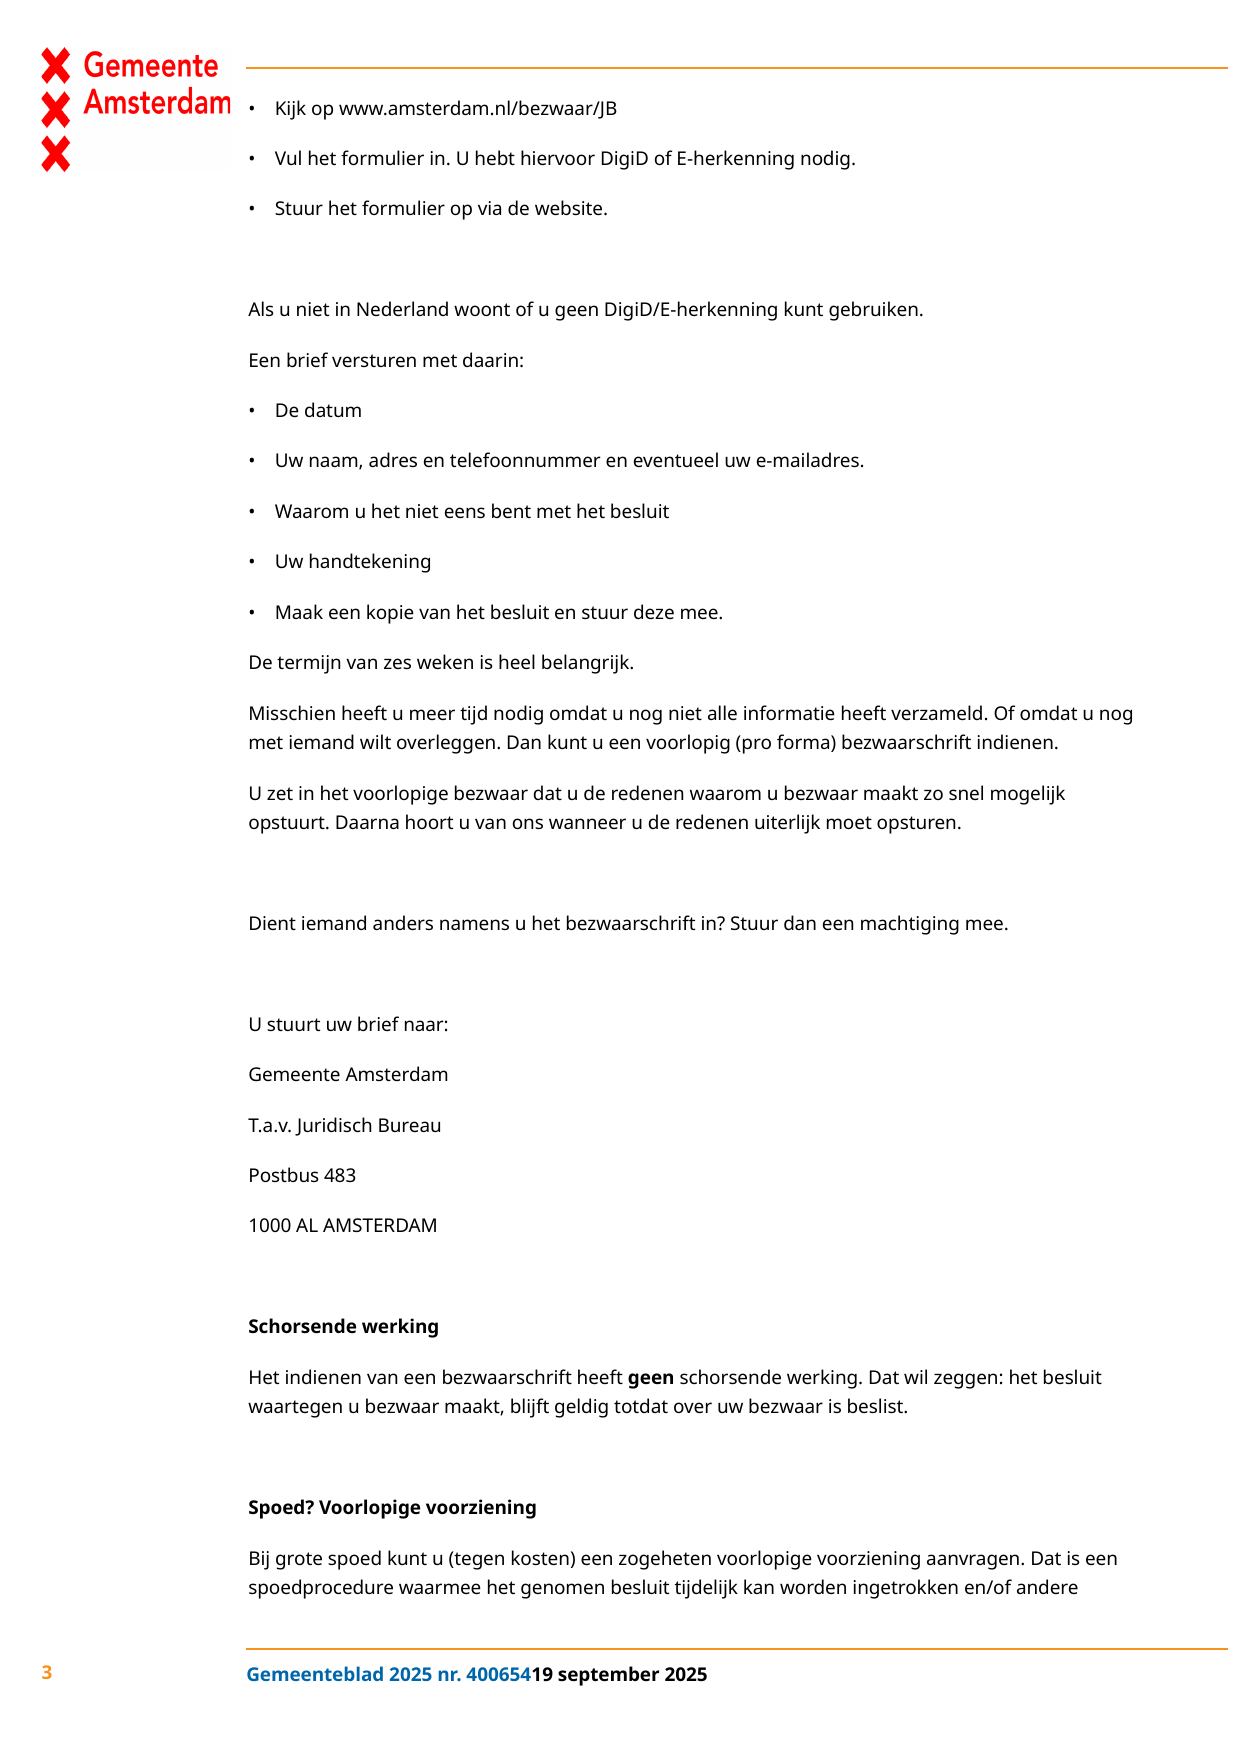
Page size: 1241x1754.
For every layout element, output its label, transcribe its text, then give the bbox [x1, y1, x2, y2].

text Bij grote spoed kunt u (tegen kosten) een zogeheten voorlopige voorziening aanvragen. Dat is een spoedprocedure waarmee het genomen besluit tijdelijk kan worden ingetrokken en/of andere [248, 1545, 1152, 1600]
text Als u niet in Nederland woont of u geen DigiD/E-herkenning kunt gebruiken. [248, 296, 1152, 322]
text 1000 AL AMSTERDAM [248, 1213, 1152, 1238]
text T.a.v. Juridisch Bureau [248, 1112, 1152, 1138]
text Het indienen van een bezwaarschrift heeft geen schorsende werking. Dat wil zeggen: het besluit waartegen u bezwaar maakt, blijft geldig totdat over uw bezwaar is beslist. [248, 1364, 1152, 1419]
text De termijn van zes weken is heel belangrijk. [248, 649, 1152, 675]
text • Uw naam, adres en telefoonnummer en eventueel uw e-mailadres. [248, 448, 1152, 473]
picture [41, 47, 231, 172]
text Gemeente Amsterdam [248, 1061, 1152, 1087]
text Een brief versturen met daarin: [248, 347, 1152, 373]
text Schorsende werking [248, 1313, 1152, 1339]
text • Stuur het formulier op via de website. [248, 196, 1152, 221]
text • Kijk op www.amsterdam.nl/bezwaar/JB [248, 95, 1152, 121]
text Postbus 483 [248, 1162, 1152, 1188]
text Spoed? Voorlopige voorziening [248, 1494, 1152, 1520]
text U zet in het voorlopige bezwaar dat u de redenen waarom u bezwaar maakt zo snel mogelijk opstuurt. Daarna hoort u van ons wanneer u de redenen uiterlijk moet opsturen. [248, 780, 1152, 835]
text • Waarom u het niet eens bent met het besluit [248, 498, 1152, 524]
text • Maak een kopie van het besluit en stuur deze mee. [248, 599, 1152, 625]
text U stuurt uw brief naar: [248, 1011, 1152, 1037]
text Dient iemand anders namens u het bezwaarschrift in? Stuur dan een machtiging mee. [248, 910, 1152, 936]
text Misschien heeft u meer tijd nodig omdat u nog niet alle informatie heeft verzameld. Of omdat u nog met iemand wilt overleggen. Dan kunt u een voorlopig (pro forma) bezwaarschrift indienen. [248, 700, 1152, 755]
text • Vul het formulier in. U hebt hiervoor DigiD of E-herkenning nodig. [248, 145, 1152, 171]
text • Uw handtekening [248, 548, 1152, 574]
text • De datum [248, 397, 1152, 423]
